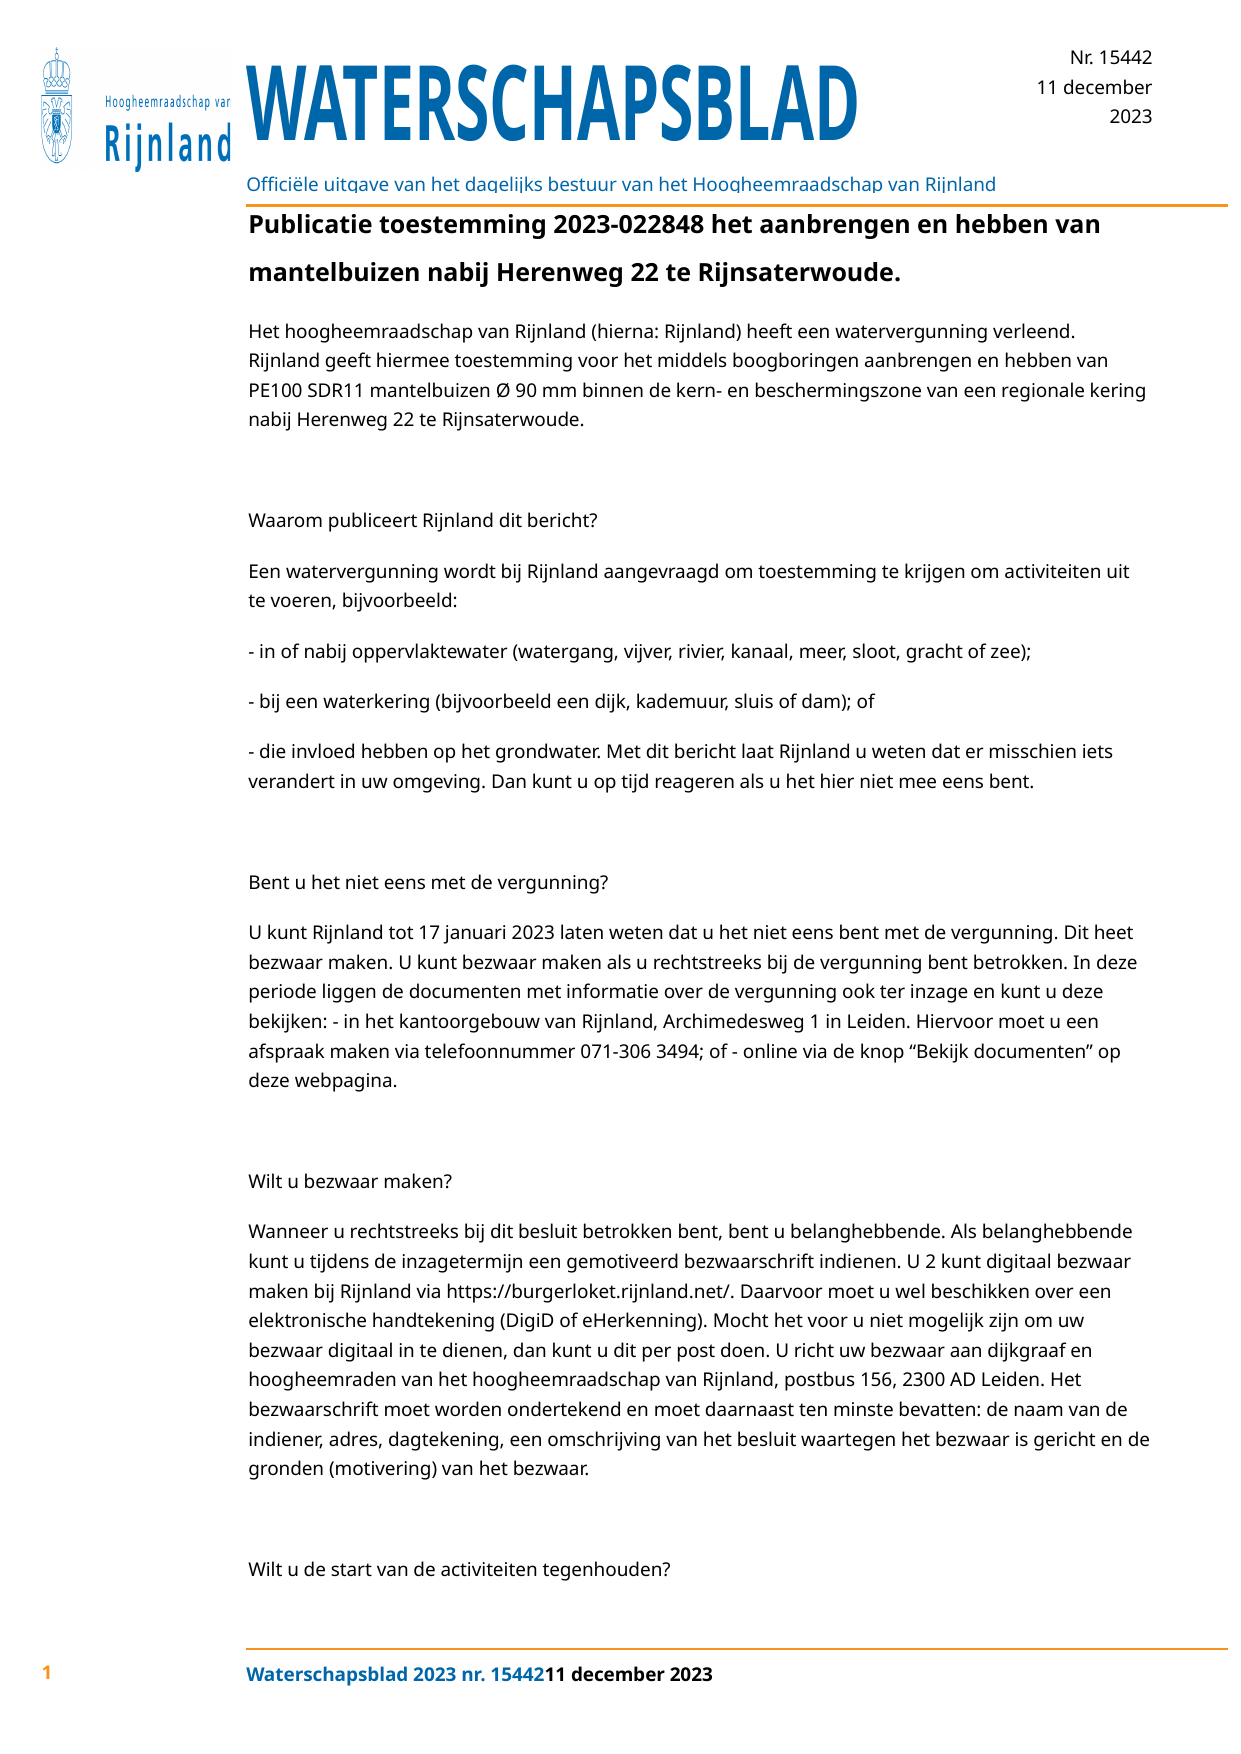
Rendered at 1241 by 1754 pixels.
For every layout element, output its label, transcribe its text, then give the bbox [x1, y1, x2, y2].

text Publicatie toestemming 2023-022848 het aanbrengen en hebben van mantelbuizen nabij Herenweg 22 te Rijnsaterwoude. [248, 207, 1152, 288]
text Wanneer u rechtstreeks bij dit besluit betrokken bent, bent u belanghebbende. Als belanghebbende kunt u tijdens de inzagetermijn een gemotiveerd bezwaarschrift indienen. U 2 kunt digitaal bezwaar maken bij Rijnland via https://burgerloket.rijnland.net/. Daarvoor moet u wel beschikken over een elektronische handtekening (DigiD of eHerkenning). Mocht het voor u niet mogelijk zijn om uw bezwaar digitaal in te dienen, dan kunt u dit per post doen. U richt uw bezwaar aan dijkgraaf en hoogheemraden van het hoogheemraadschap van Rijnland, postbus 156, 2300 AD Leiden. Het bezwaarschrift moet worden ondertekend en moet daarnaast ten minste bevatten: de naam van de indiener, adres, dagtekening, een omschrijving van het besluit waartegen het bezwaar is gericht en de gronden (motivering) van het bezwaar. [248, 1219, 1152, 1481]
text - in of nabij oppervlaktewater (watergang, vijver, rivier, kanaal, meer, sloot, gracht of zee); [248, 638, 1152, 664]
text U kunt Rijnland tot 17 januari 2023 laten weten dat u het niet eens bent met de vergunning. Dit heet bezwaar maken. U kunt bezwaar maken als u rechtstreeks bij de vergunning bent betrokken. In deze periode liggen de documenten met informatie over de vergunning ook ter inzage en kunt u deze bekijken: - in het kantoorgebouw van Rijnland, Archimedesweg 1 in Leiden. Hiervoor moet u een afspraak maken via telefoonnummer 071-306 3494; of - online via de knop “Bekijk documenten” op deze webpagina. [248, 919, 1152, 1093]
text Bent u het niet eens met de vergunning? [248, 869, 1152, 895]
text - bij een waterkering (bijvoorbeeld een dijk, kademuur, sluis of dam); of [248, 688, 1152, 714]
text - die invloed hebben op het grondwater. Met dit bericht laat Rijnland u weten dat er misschien iets verandert in uw omgeving. Dan kunt u op tijd reageren als u het hier niet mee eens bent. [248, 739, 1152, 794]
text Wilt u bezwaar maken? [248, 1168, 1152, 1194]
text Een watervergunning wordt bij Rijnland aangevraagd om toestemming te krijgen om activiteiten uit te voeren, bijvoorbeeld: [248, 558, 1152, 613]
text Waarom publiceert Rijnland dit bericht? [248, 507, 1152, 533]
text Het hoogheemraadschap van Rijnland (hierna: Rijnland) heeft een watervergunning verleend. Rijnland geeft hiermee toestemming voor het middels boogboringen aanbrengen en hebben van PE100 SDR11 mantelbuizen Ø 90 mm binnen de kern- en beschermingszone van een regionale kering nabij Herenweg 22 te Rijnsaterwoude. [248, 318, 1152, 432]
text Wilt u de start van de activiteiten tegenhouden? [248, 1556, 1152, 1582]
picture [41, 47, 231, 172]
